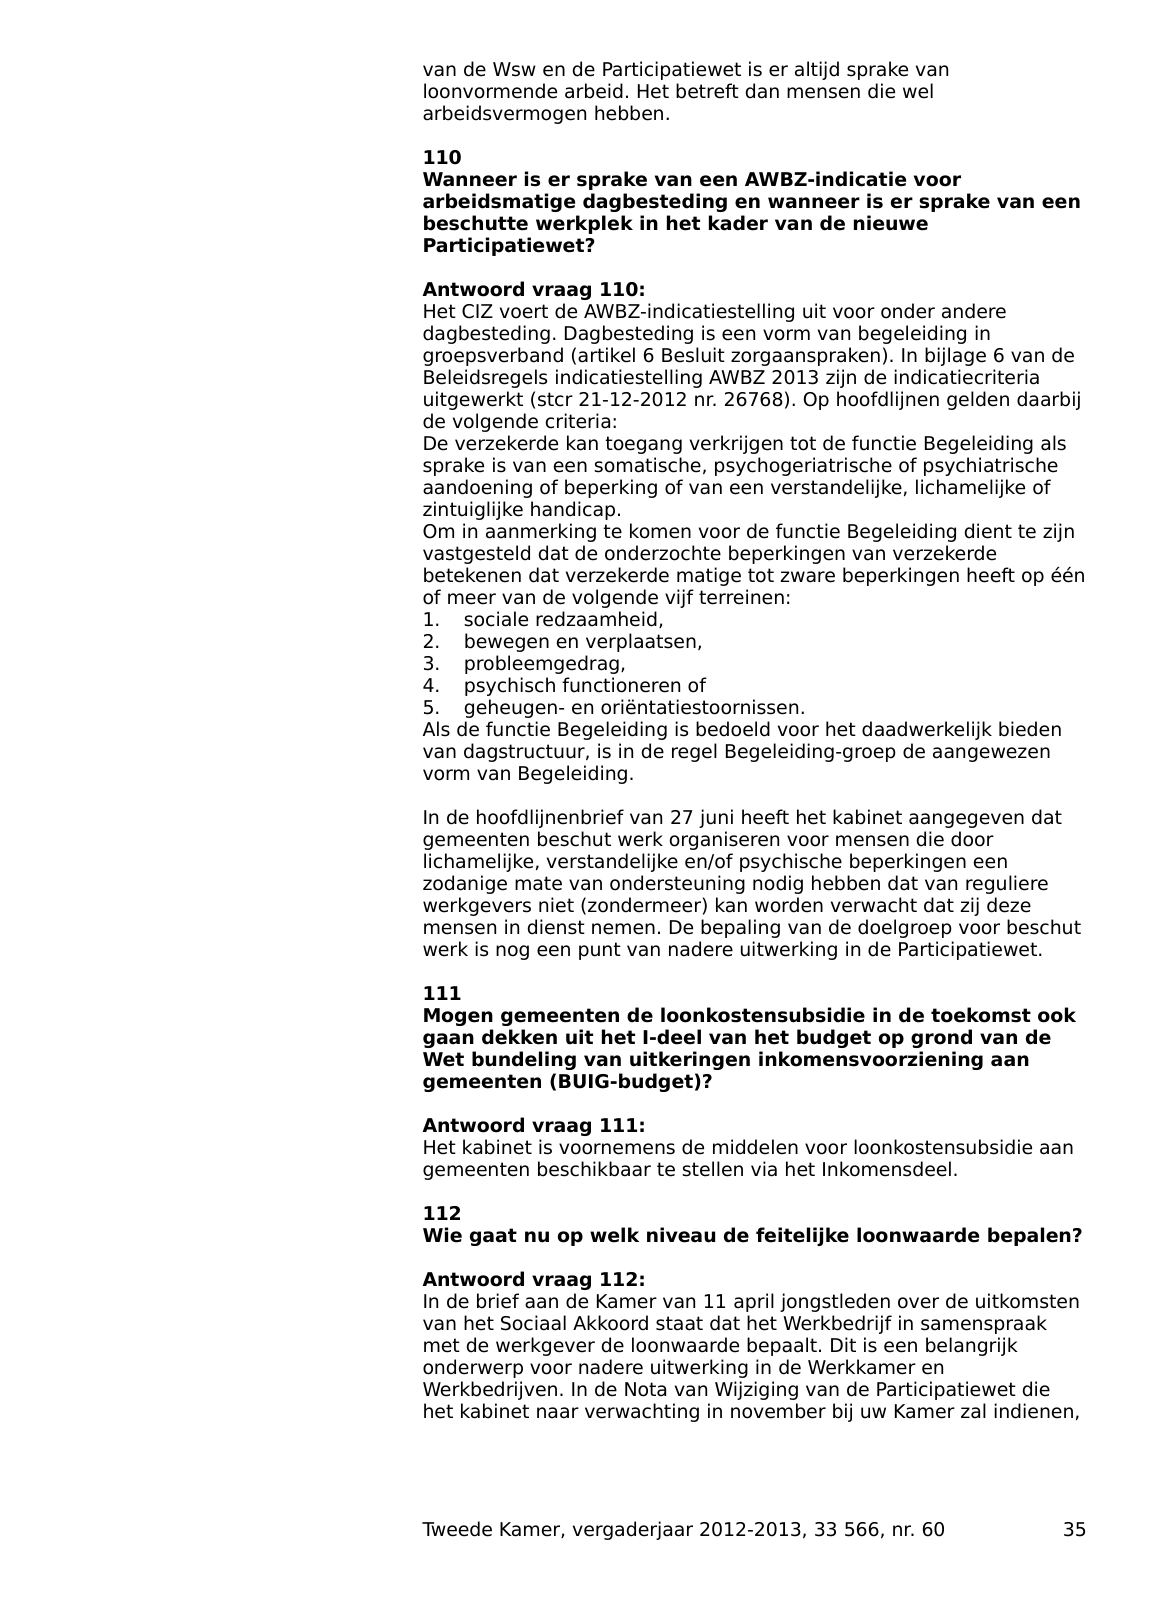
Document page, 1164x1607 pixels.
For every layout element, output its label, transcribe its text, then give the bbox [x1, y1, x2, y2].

text Het CIZ voert de AWBZ-indicatiestelling uit voor onder andere dagbesteding. Dagbesteding is een vorm van begeleiding in groepsverband (artikel 6 Besluit zorgaanspraken). In bijlage 6 van de Beleidsregels indicatiestelling AWBZ 2013 zijn de indicatiecriteria uitgewerkt (stcr 21-12-2012 nr. 26768). Op hoofdlijnen gelden daarbij de volgende criteria: [422, 301, 1087, 433]
text 3. probleemgedrag, [422, 653, 1087, 675]
text 112 [422, 1203, 1087, 1225]
text van de Wsw en de Participatiewet is er altijd sprake van loonvormende arbeid. Het betreft dan mensen die wel arbeidsvermogen hebben. [422, 59, 1087, 125]
text Wanneer is er sprake van een AWBZ-indicatie voor arbeidsmatige dagbesteding en wanneer is er sprake van een beschutte werkplek in het kader van de nieuwe Participatiewet? [422, 169, 1087, 257]
text Antwoord vraag 111: [422, 1115, 1087, 1137]
text In de brief aan de Kamer van 11 april jongstleden over de uitkomsten van het Sociaal Akkoord staat dat het Werkbedrijf in samenspraak met de werkgever de loonwaarde bepaalt. Dit is een belangrijk onderwerp voor nadere uitwerking in de Werkkamer en Werkbedrijven. In de Nota van Wijziging van de Participatiewet die het kabinet naar verwachting in november bij uw Kamer zal indienen, [422, 1291, 1087, 1423]
text Om in aanmerking te komen voor de functie Begeleiding dient te zijn vastgesteld dat de onderzochte beperkingen van verzekerde betekenen dat verzekerde matige tot zware beperkingen heeft op één of meer van de volgende vijf terreinen: [422, 521, 1087, 609]
text Antwoord vraag 112: [422, 1269, 1087, 1291]
text In de hoofdlijnenbrief van 27 juni heeft het kabinet aangegeven dat gemeenten beschut werk organiseren voor mensen die door lichamelijke, verstandelijke en/of psychische beperkingen een zodanige mate van ondersteuning nodig hebben dat van reguliere werkgevers niet (zondermeer) kan worden verwacht dat zij deze mensen in dienst nemen. De bepaling van de doelgroep voor beschut werk is nog een punt van nadere uitwerking in de Participatiewet. [422, 807, 1087, 961]
text Het kabinet is voornemens de middelen voor loonkostensubsidie aan gemeenten beschikbaar te stellen via het Inkomensdeel. [422, 1137, 1087, 1181]
text 5. geheugen- en oriëntatiestoornissen. [422, 697, 1087, 719]
text 110 [422, 147, 1087, 169]
text 1. sociale redzaamheid, [422, 609, 1087, 631]
text Antwoord vraag 110: [422, 279, 1087, 301]
text De verzekerde kan toegang verkrijgen tot de functie Begeleiding als sprake is van een somatische, psychogeriatrische of psychiatrische aandoening of beperking of van een verstandelijke, lichamelijke of zintuiglijke handicap. [422, 433, 1087, 521]
text 2. bewegen en verplaatsen, [422, 631, 1087, 653]
text 4. psychisch functioneren of [422, 675, 1087, 697]
text Mogen gemeenten de loonkostensubsidie in de toekomst ook gaan dekken uit het I-deel van het budget op grond van de Wet bundeling van uitkeringen inkomensvoorziening aan gemeenten (BUIG-budget)? [422, 1005, 1087, 1093]
text Wie gaat nu op welk niveau de feitelijke loonwaarde bepalen? [422, 1225, 1087, 1247]
text Als de functie Begeleiding is bedoeld voor het daadwerkelijk bieden van dagstructuur, is in de regel Begeleiding-groep de aangewezen vorm van Begeleiding. [422, 719, 1087, 785]
text 111 [422, 983, 1087, 1005]
